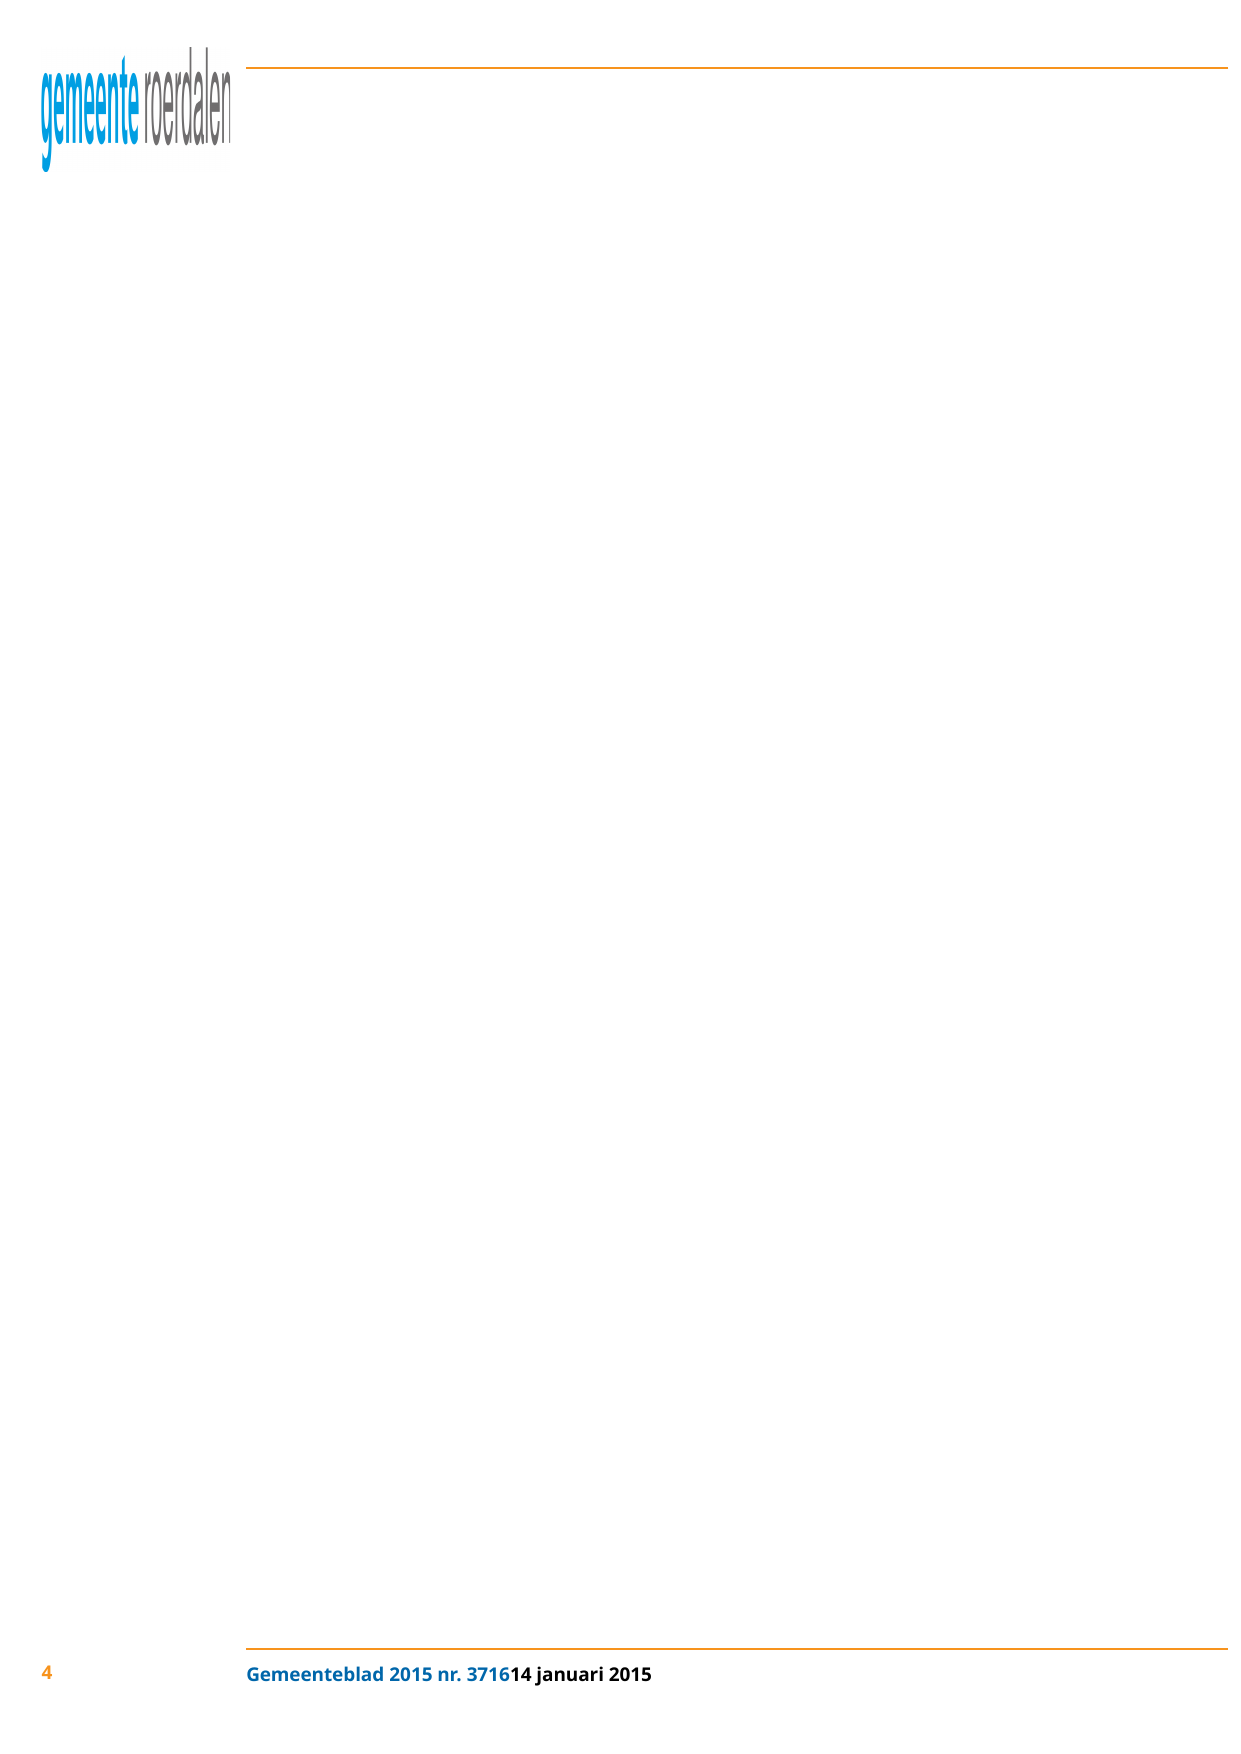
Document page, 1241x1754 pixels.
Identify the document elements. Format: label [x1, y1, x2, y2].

picture [41, 134, 48, 172]
picture [41, 47, 231, 172]
